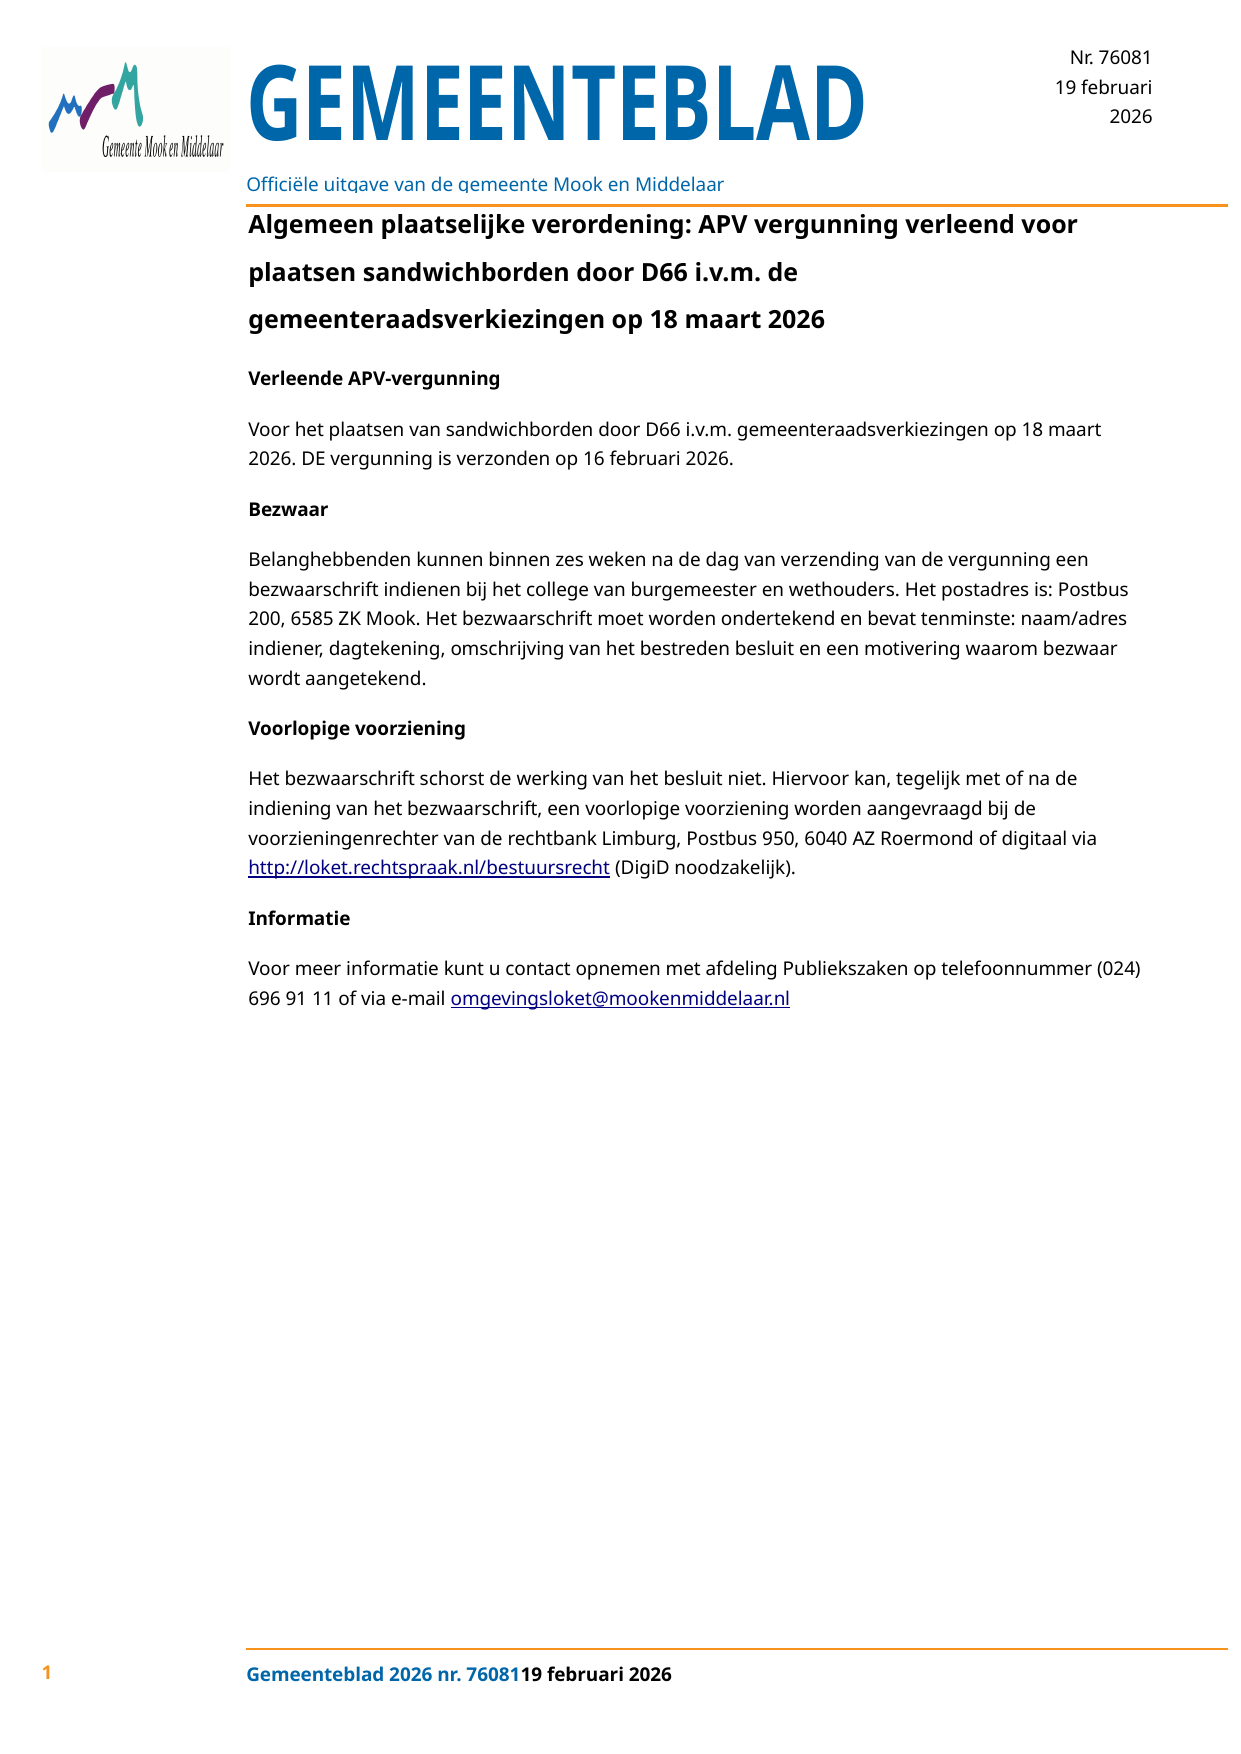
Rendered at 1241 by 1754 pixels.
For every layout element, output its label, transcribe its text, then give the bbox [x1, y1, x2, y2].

text Voor het plaatsen van sandwichborden door D66 i.v.m. gemeenteraadsverkiezingen op 18 maart 2026. DE vergunning is verzonden op 16 februari 2026. [248, 416, 1152, 471]
text Algemeen plaatselijke verordening: APV vergunning verleend voor plaatsen sandwichborden door D66 i.v.m. de gemeenteraadsverkiezingen op 18 maart 2026 [248, 207, 1152, 336]
picture [41, 47, 231, 172]
text Voor meer informatie kunt u contact opnemen met afdeling Publiekszaken op telefoonnummer (024) 696 91 11 of via e-mail omgevingsloket@mookenmiddelaar.nl [248, 955, 1152, 1010]
text Belanghebbenden kunnen binnen zes weken na de dag van verzending van de vergunning een bezwaarschrift indienen bij het college van burgemeester en wethouders. Het postadres is: Postbus 200, 6585 ZK Mook. Het bezwaarschrift moet worden ondertekend en bevat tenminste: naam/adres indiener, dagtekening, omschrijving van het bestreden besluit en een motivering waarom bezwaar wordt aangetekend. [248, 546, 1152, 690]
text Het bezwaarschrift schorst de werking van het besluit niet. Hiervoor kan, tegelijk met of na de indiening van het bezwaarschrift, een voorlopige voorziening worden aangevraagd bij de voorzieningenrechter van de rechtbank Limburg, Postbus 950, 6040 AZ Roermond of digitaal via http://loket.rechtspraak.nl/bestuursrecht (DigiD noodzakelijk). [248, 766, 1152, 880]
text Voorlopige voorziening [248, 715, 1152, 741]
text Informatie [248, 905, 1152, 930]
text Bezwaar [248, 496, 1152, 522]
text Verleende APV-vergunning [248, 366, 1152, 391]
